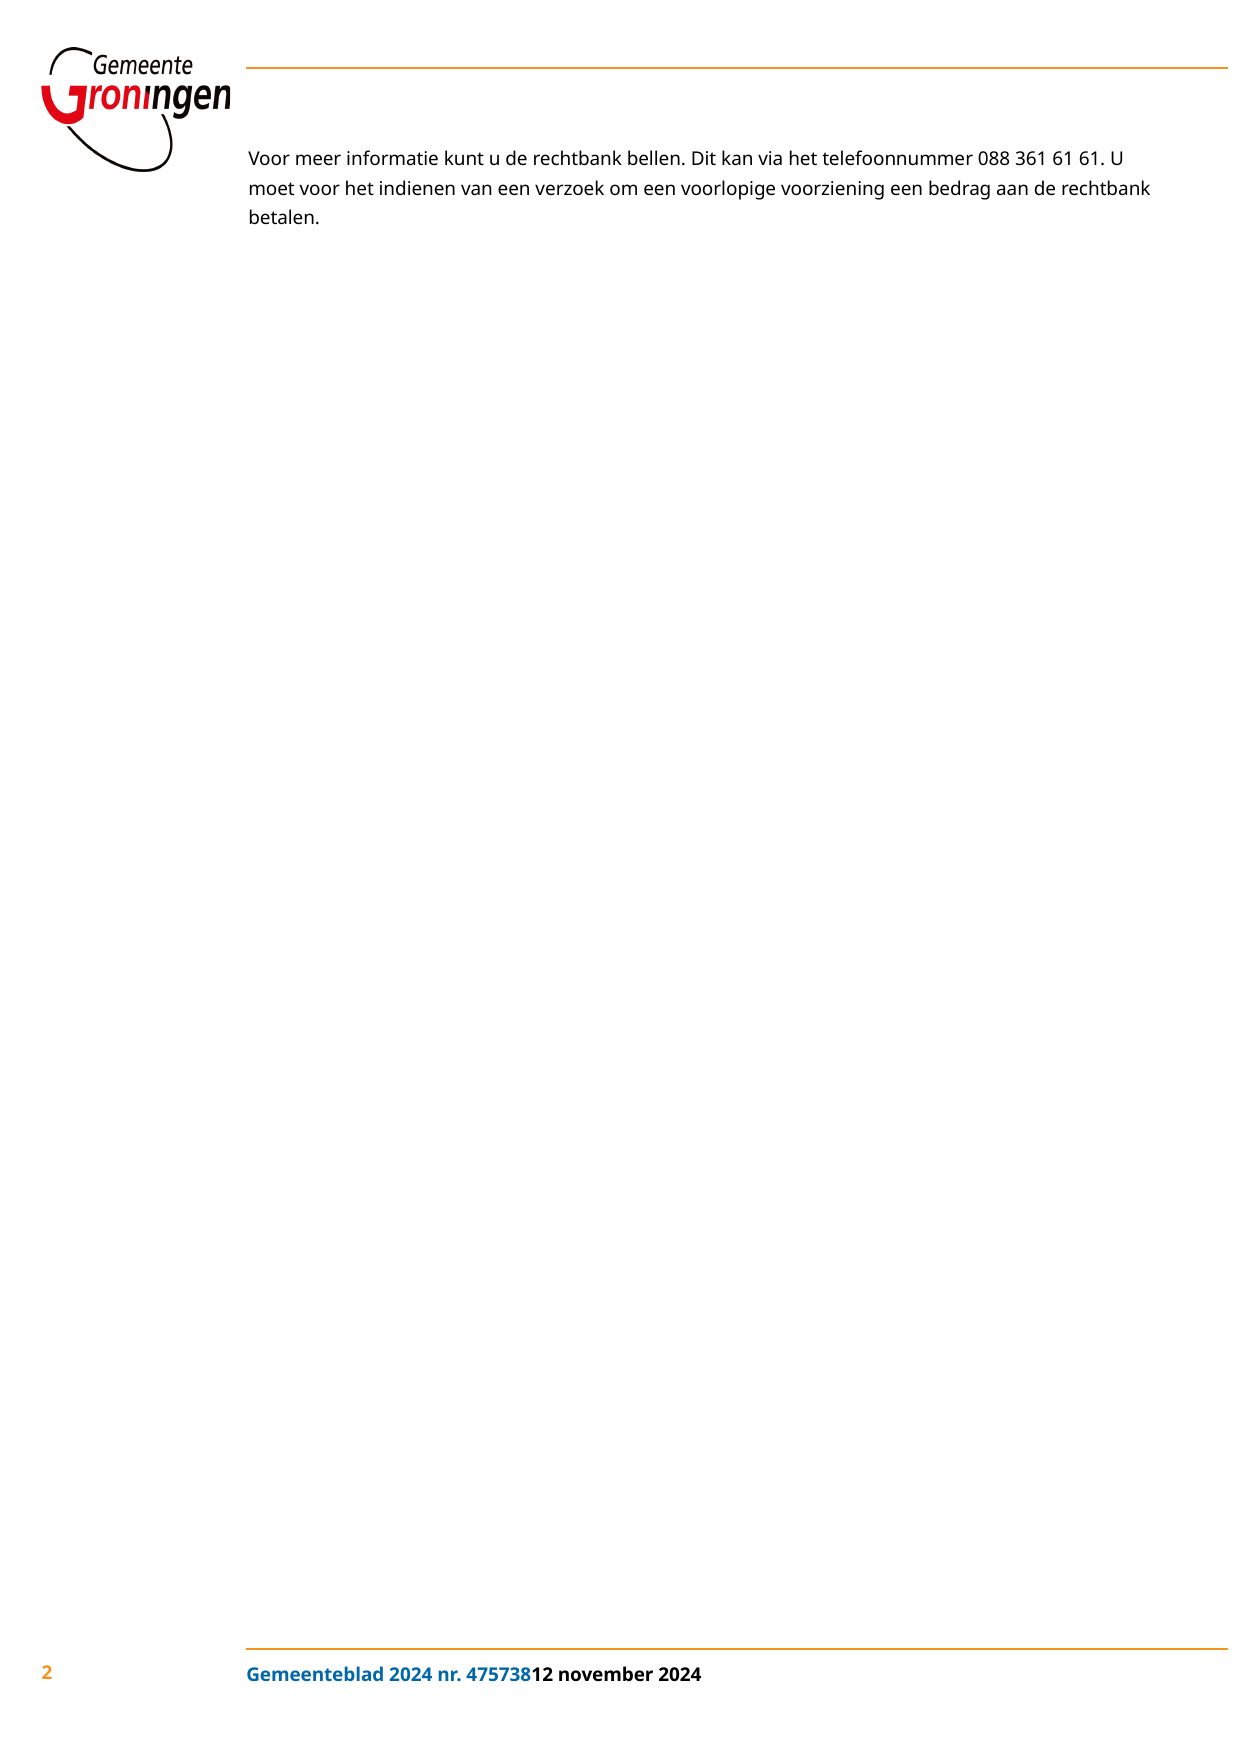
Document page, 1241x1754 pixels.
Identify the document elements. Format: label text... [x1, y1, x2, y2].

picture [41, 47, 231, 172]
text Voor meer informatie kunt u de rechtbank bellen. Dit kan via het telefoonnummer 088 361 61 61. U moet voor het indienen van een verzoek om een voorlopige voorziening een bedrag aan de rechtbank betalen. [248, 145, 1152, 230]
